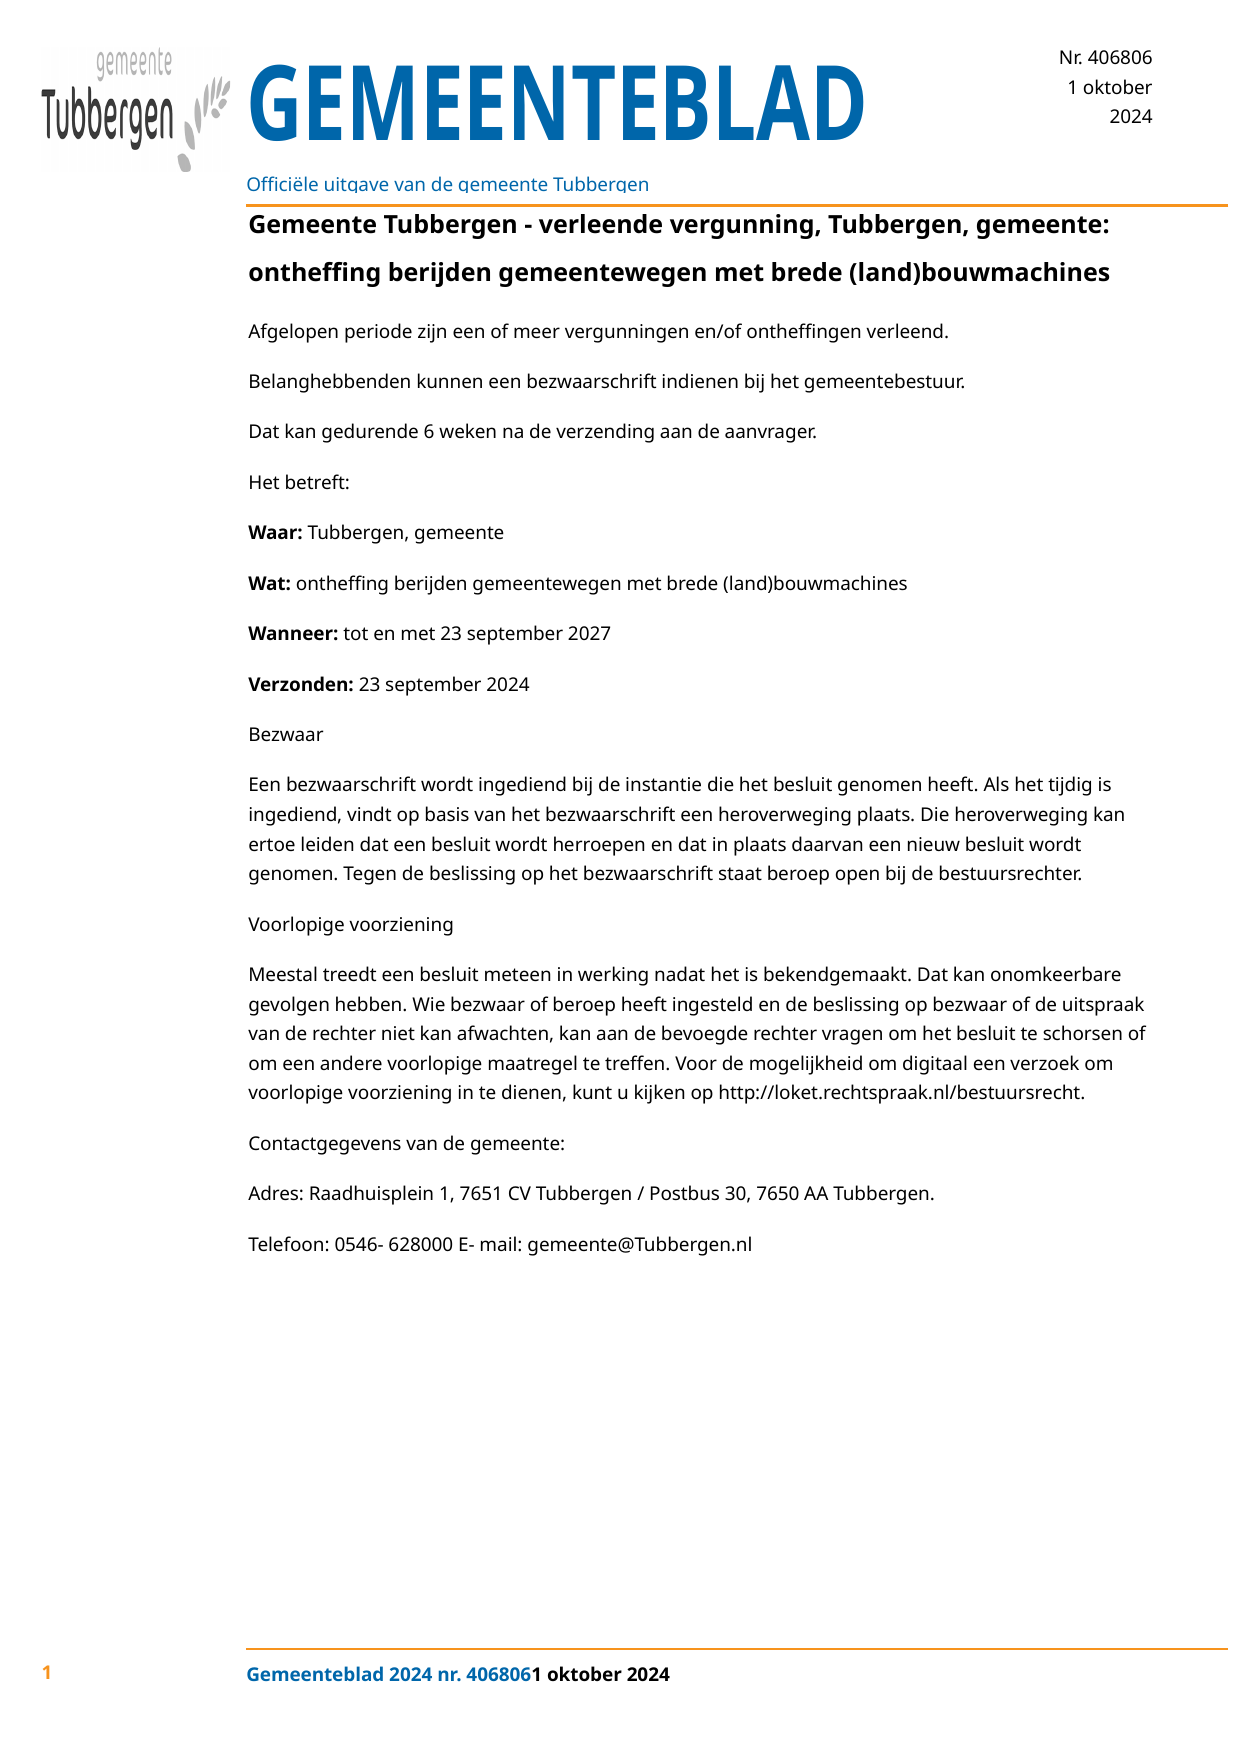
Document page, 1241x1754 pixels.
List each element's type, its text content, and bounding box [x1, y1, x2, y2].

text Adres: Raadhuisplein 1, 7651 CV Tubbergen / Postbus 30, 7650 AA Tubbergen. [248, 1180, 1152, 1206]
text Bezwaar [248, 721, 1152, 747]
text Wanneer: tot en met 23 september 2027 [248, 620, 1152, 646]
text Gemeente Tubbergen - verleende vergunning, Tubbergen, gemeente: ontheffing berijden gemeentewegen met brede (land)bouwmachines [248, 207, 1152, 288]
text Afgelopen periode zijn een of meer vergunningen en/of ontheffingen verleend. [248, 318, 1152, 344]
text Meestal treedt een besluit meteen in werking nadat het is bekendgemaakt. Dat kan onomkeerbare gevolgen hebben. Wie bezwaar of beroep heeft ingesteld en de beslissing op bezwaar of de uitspraak van de rechter niet kan afwachten, kan aan de bevoegde rechter vragen om het besluit te schorsen of om een andere voorlopige maatregel te treffen. Voor de mogelijkheid om digitaal een verzoek om voorlopige voorziening in te dienen, kunt u kijken op http://loket.rechtspraak.nl/bestuursrecht. [248, 961, 1152, 1105]
text Contactgegevens van de gemeente: [248, 1130, 1152, 1156]
text Telefoon: 0546- 628000 E- mail: gemeente@Tubbergen.nl [248, 1231, 1152, 1257]
text Belanghebbenden kunnen een bezwaarschrift indienen bij het gemeentebestuur. [248, 368, 1152, 394]
text Verzonden: 23 september 2024 [248, 671, 1152, 697]
text Dat kan gedurende 6 weken na de verzending aan de aanvrager. [248, 419, 1152, 444]
text Wat: ontheffing berijden gemeentewegen met brede (land)bouwmachines [248, 570, 1152, 596]
text Voorlopige voorziening [248, 911, 1152, 937]
text Een bezwaarschrift wordt ingediend bij de instantie die het besluit genomen heeft. Als het tijdig is ingediend, vindt op basis van het bezwaarschrift een heroverweging plaats. Die heroverweging kan ertoe leiden dat een besluit wordt herroepen en dat in plaats daarvan een nieuw besluit wordt genomen. Tegen de beslissing op het bezwaarschrift staat beroep open bij de bestuursrechter. [248, 772, 1152, 886]
text Waar: Tubbergen, gemeente [248, 519, 1152, 545]
text Het betreft: [248, 469, 1152, 495]
picture [41, 47, 231, 172]
